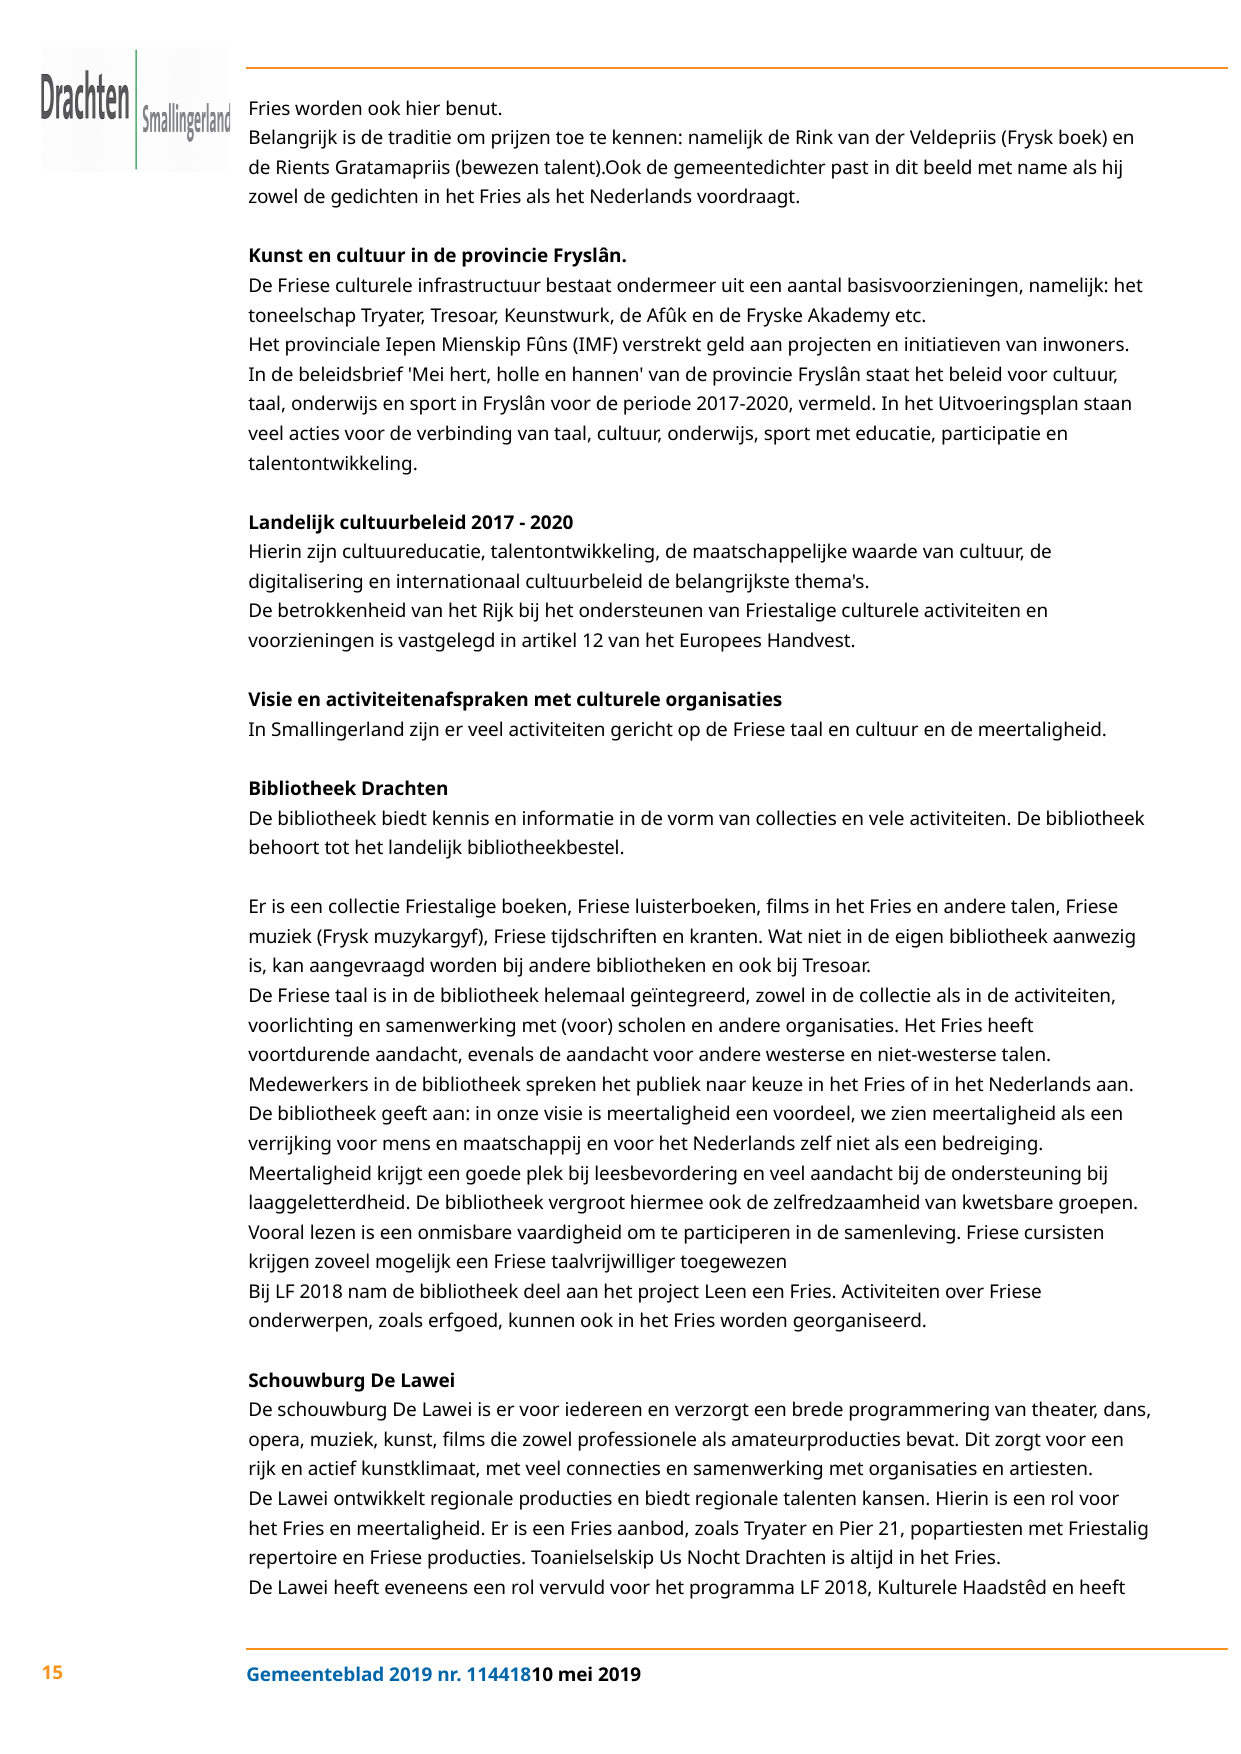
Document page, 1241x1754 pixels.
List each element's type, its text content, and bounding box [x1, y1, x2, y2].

text Kunst en cultuur in de provincie Fryslân. [248, 243, 1152, 268]
text De bibliotheek geeft aan: in onze visie is meertaligheid een voordeel, we zien meertaligheid als een verrijking voor mens en maatschappij en voor het Nederlands zelf niet als een bedreiging. [248, 1101, 1152, 1156]
text Bij LF 2018 nam de bibliotheek deel aan het project Leen een Fries. Activiteiten over Friese onderwerpen, zoals erfgoed, kunnen ook in het Fries worden georganiseerd. [248, 1278, 1152, 1333]
text Het provinciale Iepen Mienskip Fûns (IMF) verstrekt geld aan projecten en initiatieven van inwoners. [248, 331, 1152, 357]
text Meertaligheid krijgt een goede plek bij leesbevordering en veel aandacht bij de ondersteuning bij laaggeletterdheid. De bibliotheek vergroot hiermee ook de zelfredzaamheid van kwetsbare groepen. Vooral lezen is een onmisbare vaardigheid om te participeren in de samenleving. Friese cursisten krijgen zoveel mogelijk een Friese taalvrijwilliger toegewezen [248, 1160, 1152, 1274]
text Bibliotheek Drachten [248, 775, 1152, 801]
text Landelijk cultuurbeleid 2017 - 2020 [248, 509, 1152, 535]
text De betrokkenheid van het Rijk bij het ondersteunen van Friestalige culturele activiteiten en voorzieningen is vastgelegd in artikel 12 van het Europees Handvest. [248, 598, 1152, 653]
text In de beleidsbrief 'Mei hert, holle en hannen' van de provincie Fryslân staat het beleid voor cultuur, taal, onderwijs en sport in Fryslân voor de periode 2017-2020, vermeld. In het Uitvoeringsplan staan veel acties voor de verbinding van taal, cultuur, onderwijs, sport met educatie, participatie en talentontwikkeling. [248, 361, 1152, 476]
text De Lawei heeft eveneens een rol vervuld voor het programma LF 2018, Kulturele Haadstêd en heeft [248, 1574, 1152, 1600]
text Belangrijk is de traditie om prijzen toe te kennen: namelijk de Rink van der Veldepriis (Frysk boek) en de Rients Gratamapriis (bewezen talent).Ook de gemeentedichter past in dit beeld met name als hij zowel de gedichten in het Fries als het Nederlands voordraagt. [248, 124, 1152, 209]
text Visie en activiteitenafspraken met culturele organisaties [248, 686, 1152, 712]
text De Friese taal is in de bibliotheek helemaal geïntegreerd, zowel in de collectie als in de activiteiten, voorlichting en samenwerking met (voor) scholen en andere organisaties. Het Fries heeft voortdurende aandacht, evenals de aandacht voor andere westerse en niet-westerse talen. [248, 982, 1152, 1067]
text De Friese culturele infrastructuur bestaat ondermeer uit een aantal basisvoorzieningen, namelijk: het toneelschap Tryater, Tresoar, Keunstwurk, de Afûk en de Fryske Akademy etc. [248, 272, 1152, 328]
text Er is een collectie Friestalige boeken, Friese luisterboeken, films in het Fries en andere talen, Friese muziek (Frysk muzykargyf), Friese tijdschriften en kranten. Wat niet in de eigen bibliotheek aanwezig is, kan aangevraagd worden bij andere bibliotheken en ook bij Tresoar. [248, 893, 1152, 978]
picture [41, 47, 231, 172]
text Medewerkers in de bibliotheek spreken het publiek naar keuze in het Fries of in het Nederlands aan. [248, 1071, 1152, 1097]
text De Lawei ontwikkelt regionale producties en biedt regionale talenten kansen. Hierin is een rol voor het Fries en meertaligheid. Er is een Fries aanbod, zoals Tryater en Pier 21, popartiesten met Friestalig repertoire en Friese producties. Toanielselskip Us Nocht Drachten is altijd in het Fries. [248, 1485, 1152, 1570]
text Schouwburg De Lawei [248, 1367, 1152, 1393]
text De bibliotheek biedt kennis en informatie in de vorm van collecties en vele activiteiten. De bibliotheek behoort tot het landelijk bibliotheekbestel. [248, 805, 1152, 860]
text Hierin zijn cultuureducatie, talentontwikkeling, de maatschappelijke waarde van cultuur, de digitalisering en internationaal cultuurbeleid de belangrijkste thema's. [248, 538, 1152, 594]
text De schouwburg De Lawei is er voor iedereen en verzorgt een brede programmering van theater, dans, opera, muziek, kunst, films die zowel professionele als amateurproducties bevat. Dit zorgt voor een rijk en actief kunstklimaat, met veel connecties en samenwerking met organisaties en artiesten. [248, 1396, 1152, 1481]
text Fries worden ook hier benut. [248, 95, 1152, 121]
text In Smallingerland zijn er veel activiteiten gericht op de Friese taal en cultuur en de meertaligheid. [248, 716, 1152, 742]
